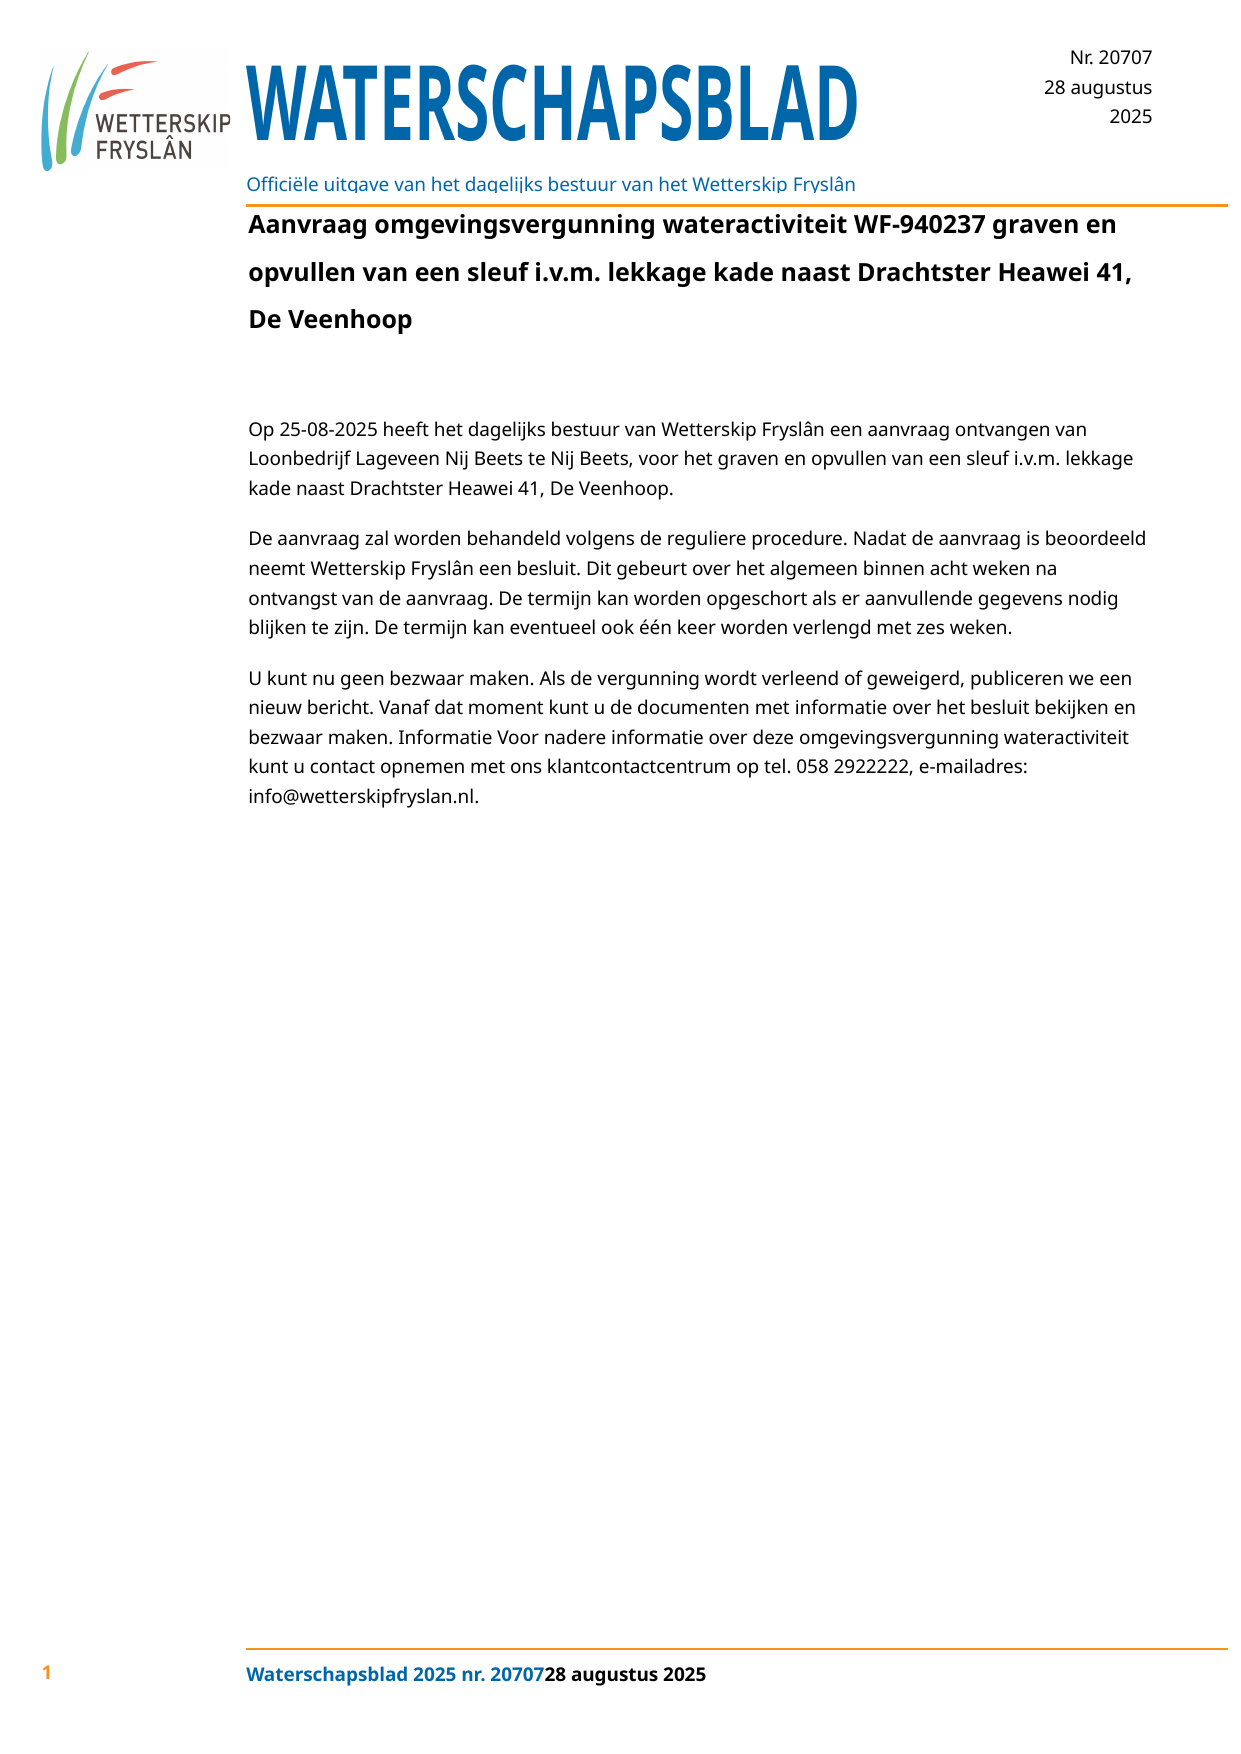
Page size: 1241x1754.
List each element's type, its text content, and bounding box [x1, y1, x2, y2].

picture [41, 47, 231, 172]
text De aanvraag zal worden behandeld volgens de reguliere procedure. Nadat de aanvraag is beoordeeld neemt Wetterskip Fryslân een besluit. Dit gebeurt over het algemeen binnen acht weken na ontvangst van de aanvraag. De termijn kan worden opgeschort als er aanvullende gegevens nodig blijken te zijn. De termijn kan eventueel ook één keer worden verlengd met zes weken. [248, 526, 1152, 640]
text Aanvraag omgevingsvergunning wateractiviteit WF-940237 graven en opvullen van een sleuf i.v.m. lekkage kade naast Drachtster Heawei 41, De Veenhoop [248, 207, 1152, 336]
text Op 25-08-2025 heeft het dagelijks bestuur van Wetterskip Fryslân een aanvraag ontvangen van Loonbedrijf Lageveen Nij Beets te Nij Beets, voor het graven en opvullen van een sleuf i.v.m. lekkage kade naast Drachtster Heawei 41, De Veenhoop. [248, 416, 1152, 501]
text U kunt nu geen bezwaar maken. Als de vergunning wordt verleend of geweigerd, publiceren we een nieuw bericht. Vanaf dat moment kunt u de documenten met informatie over het besluit bekijken en bezwaar maken. Informatie Voor nadere informatie over deze omgevingsvergunning wateractiviteit kunt u contact opnemen met ons klantcontactcentrum op tel. 058 2922222, e-mailadres: info@wetterskipfryslan.nl. [248, 665, 1152, 809]
